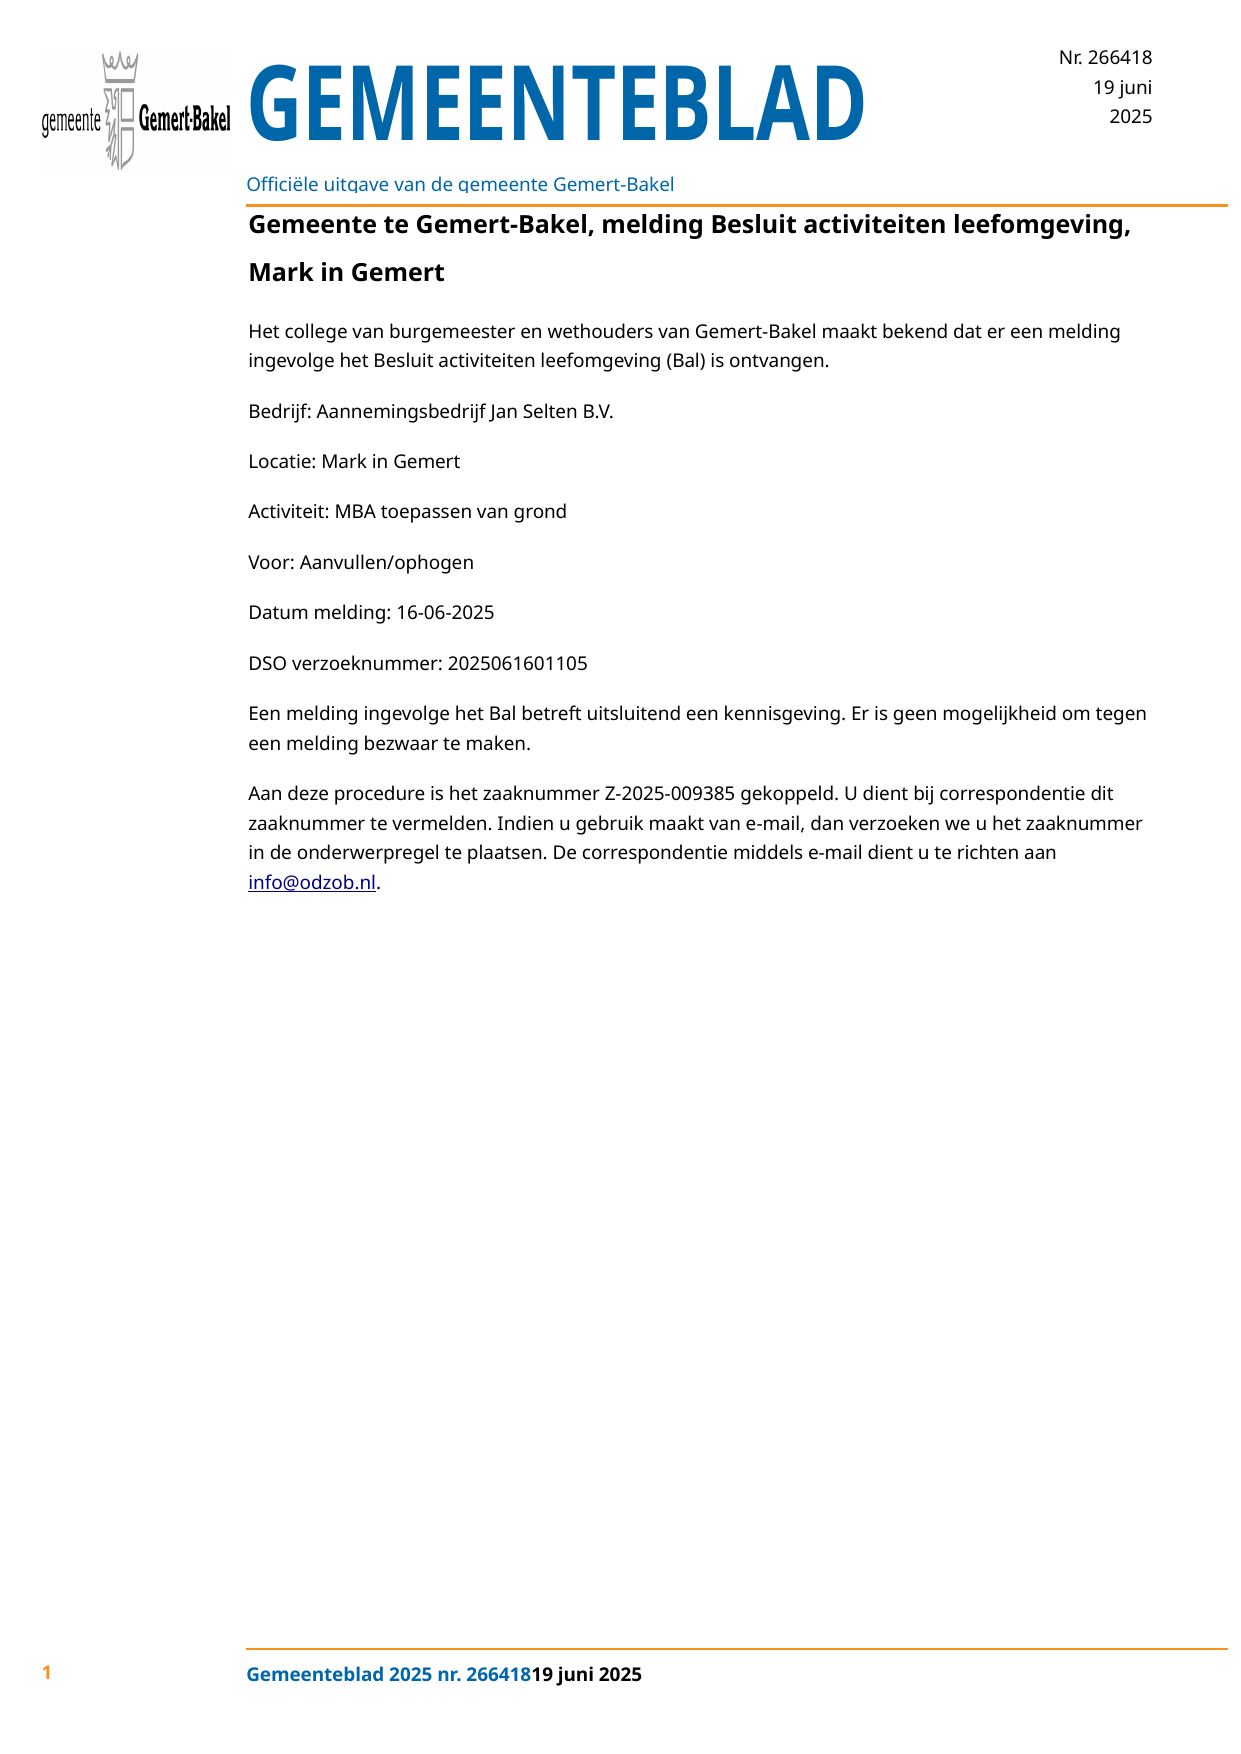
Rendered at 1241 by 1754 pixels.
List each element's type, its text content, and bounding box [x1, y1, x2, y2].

picture [41, 47, 231, 172]
text Locatie: Mark in Gemert [248, 448, 1152, 474]
text Gemeente te Gemert-Bakel, melding Besluit activiteiten leefomgeving, Mark in Gemert [248, 207, 1152, 288]
text Activiteit: MBA toepassen van grond [248, 499, 1152, 524]
text Bedrijf: Aannemingsbedrijf Jan Selten B.V. [248, 398, 1152, 424]
text DSO verzoeknummer: 2025061601105 [248, 650, 1152, 676]
text Voor: Aanvullen/ophogen [248, 549, 1152, 575]
text Aan deze procedure is het zaaknummer Z-2025-009385 gekoppeld. U dient bij correspondentie dit zaaknummer te vermelden. Indien u gebruik maakt van e-mail, dan verzoeken we u het zaaknummer in de onderwerpregel te plaatsen. De correspondentie middels e-mail dient u te richten aan info@odzob.nl. [248, 780, 1152, 895]
text Datum melding: 16-06-2025 [248, 599, 1152, 625]
text Het college van burgemeester en wethouders van Gemert-Bakel maakt bekend dat er een melding ingevolge het Besluit activiteiten leefomgeving (Bal) is ontvangen. [248, 318, 1152, 373]
text Een melding ingevolge het Bal betreft uitsluitend een kennisgeving. Er is geen mogelijkheid om tegen een melding bezwaar te maken. [248, 700, 1152, 756]
